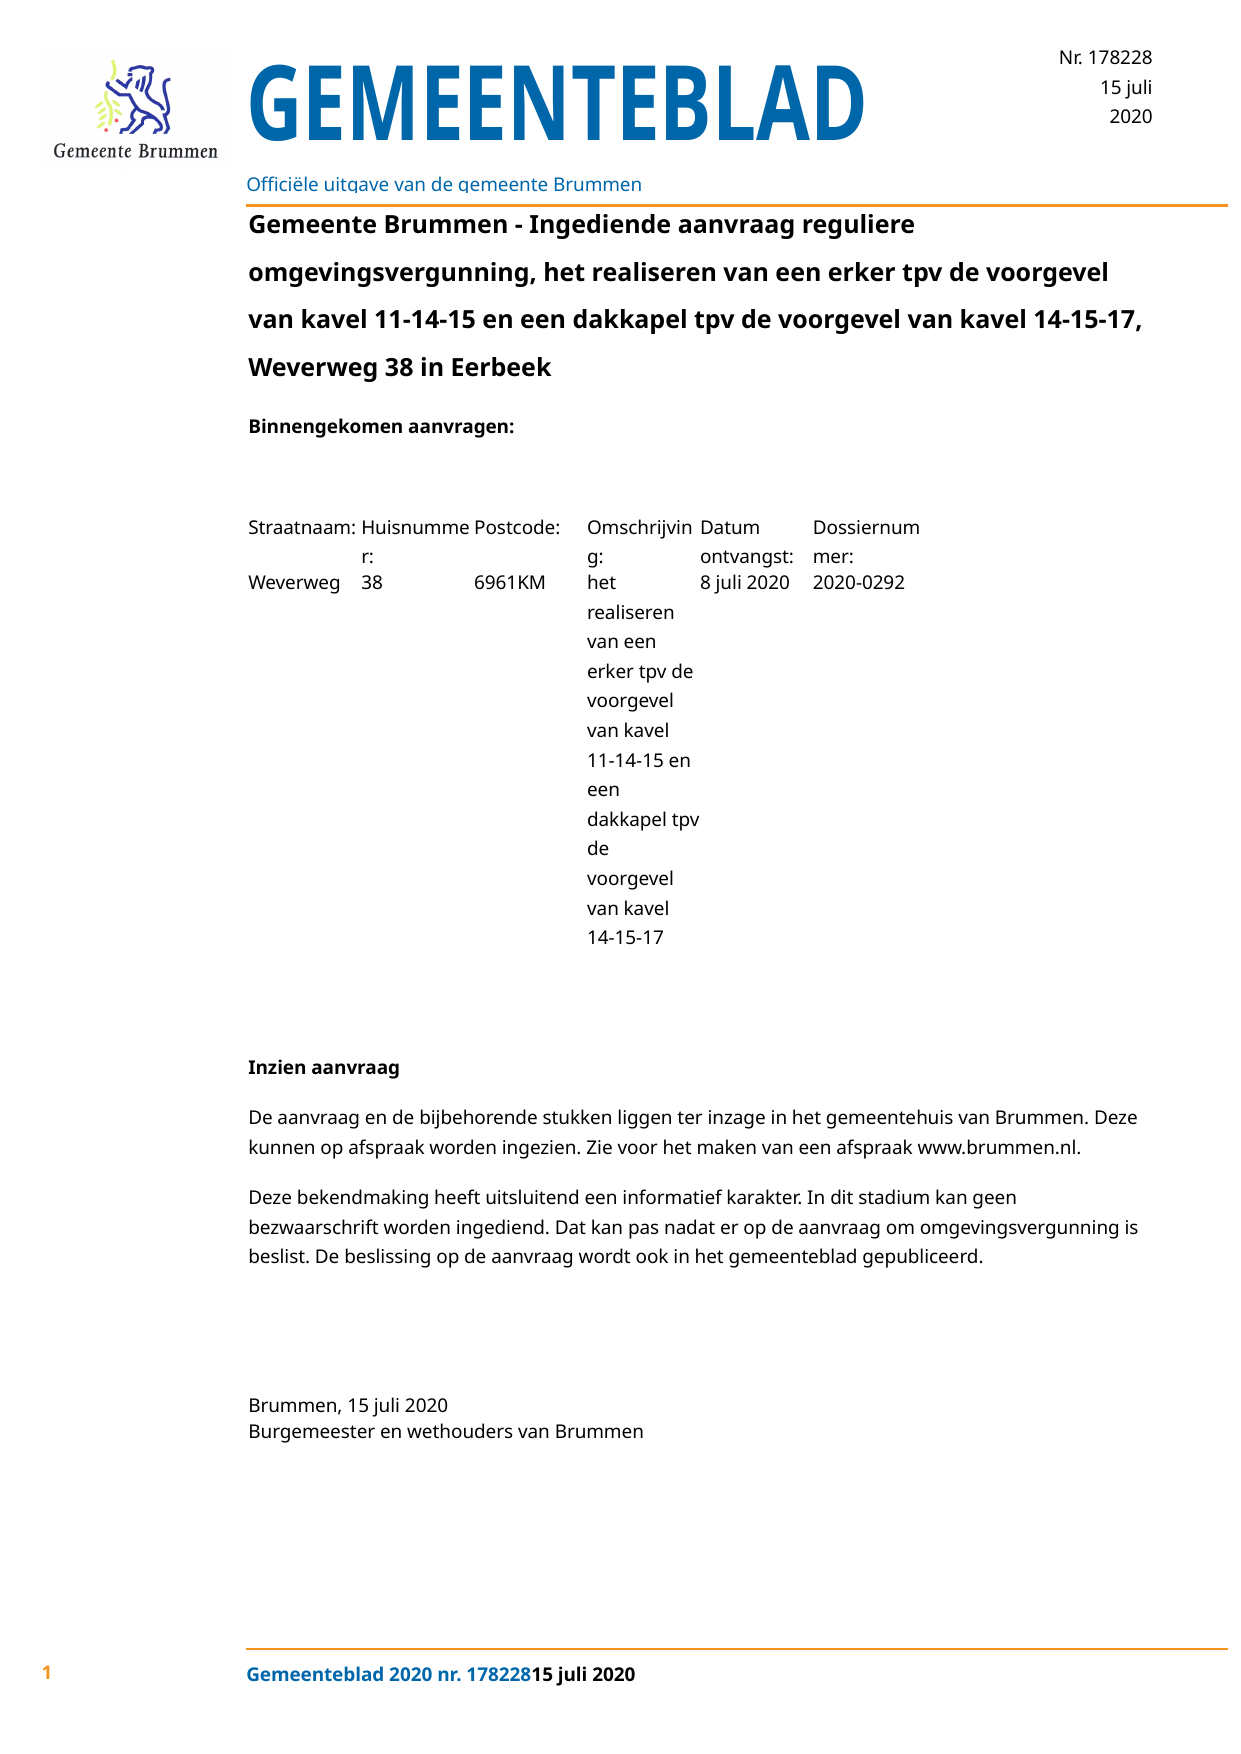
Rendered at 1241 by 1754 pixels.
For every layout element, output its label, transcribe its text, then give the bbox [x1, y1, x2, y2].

text Inzien aanvraag [248, 1054, 1152, 1080]
table_header [926, 514, 1038, 569]
table_header Omschrijving: [587, 514, 700, 569]
table_header Datum ontvangst: [700, 514, 813, 569]
table_cell 38 [361, 569, 474, 950]
table_cell [1039, 569, 1152, 950]
text Brummen, 15 juli 2020 [248, 1392, 1152, 1418]
table_header Dossiernummer: [813, 514, 926, 569]
text Gemeente Brummen - Ingediende aanvraag reguliere omgevingsvergunning, het realiseren van een erker tpv de voorgevel van kavel 11-14-15 en een dakkapel tpv de voorgevel van kavel 14-15-17, Weverweg 38 in Eerbeek [248, 207, 1152, 384]
text Binnengekomen aanvragen: [248, 413, 1152, 439]
table_cell 2020-0292 [813, 569, 926, 950]
table_cell 6961KM [474, 569, 587, 950]
table_cell 8 juli 2020 [700, 569, 813, 950]
table_cell het realiseren van een erker tpv de voorgevel van kavel 11-14-15 en een dakkapel tpv de voorgevel van kavel 14-15-17 [587, 569, 700, 950]
table_header Postcode: [474, 514, 587, 569]
table_header [1039, 514, 1152, 569]
table_cell Weverweg [248, 569, 361, 950]
text Deze bekendmaking heeft uitsluitend een informatief karakter. In dit stadium kan geen bezwaarschrift worden ingediend. Dat kan pas nadat er op de aanvraag om omgevingsvergunning is beslist. De beslissing op de aanvraag wordt ook in het gemeenteblad gepubliceerd. [248, 1184, 1152, 1269]
text De aanvraag en de bijbehorende stukken liggen ter inzage in het gemeentehuis van Brummen. Deze kunnen op afspraak worden ingezien. Zie voor het maken van een afspraak www.brummen.nl. [248, 1104, 1152, 1160]
text Burgemeester en wethouders van Brummen [248, 1418, 1152, 1444]
table_header Huisnummer: [361, 514, 474, 569]
table_header Straatnaam: [248, 514, 361, 569]
table_cell [926, 569, 1038, 950]
picture [41, 47, 231, 172]
